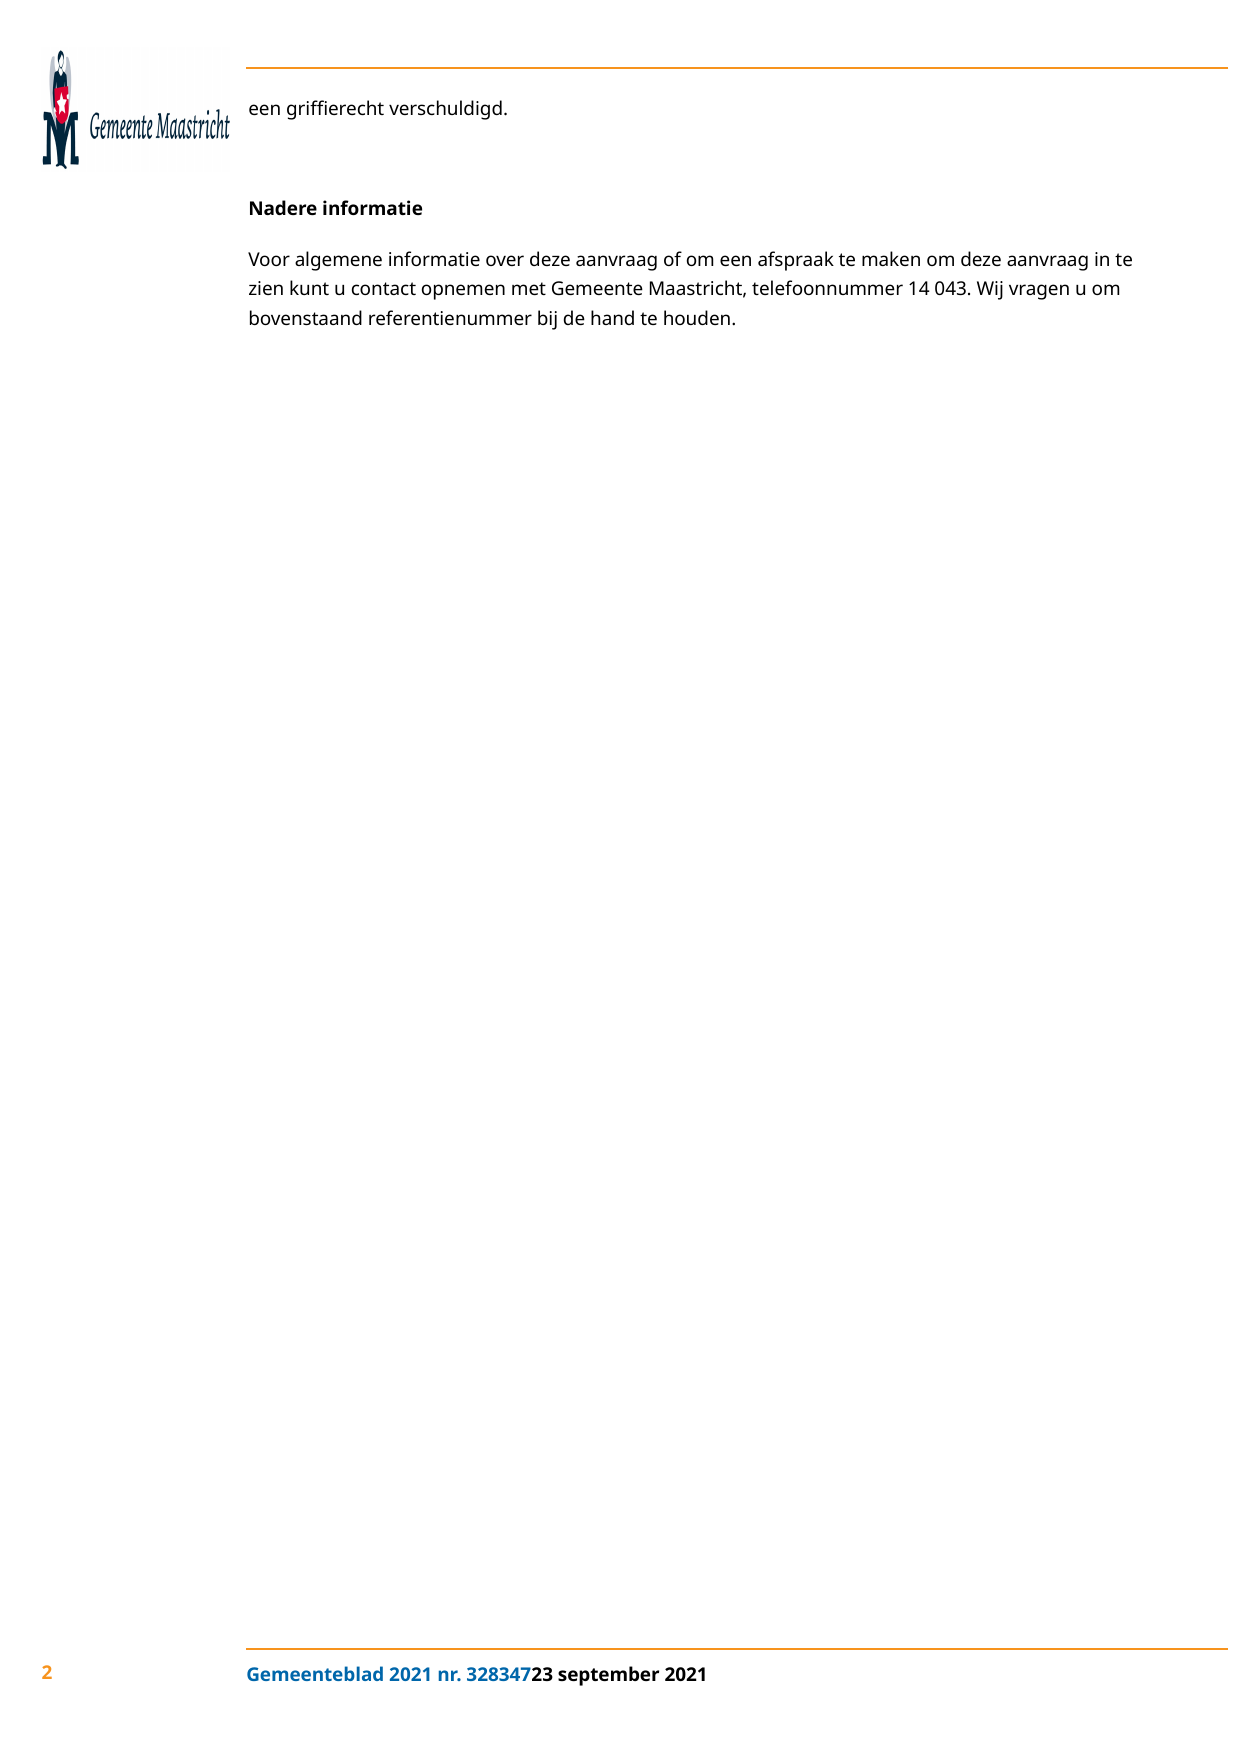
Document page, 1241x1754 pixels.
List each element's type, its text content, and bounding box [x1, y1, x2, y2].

picture [41, 47, 231, 172]
text Voor algemene informatie over deze aanvraag of om een afspraak te maken om deze aanvraag in te zien kunt u contact opnemen met Gemeente Maastricht, telefoonnummer 14 043. Wij vragen u om bovenstaand referentienummer bij de hand te houden. [248, 246, 1152, 331]
text Nadere informatie [248, 196, 1152, 221]
text een griffierecht verschuldigd. [248, 95, 1152, 121]
